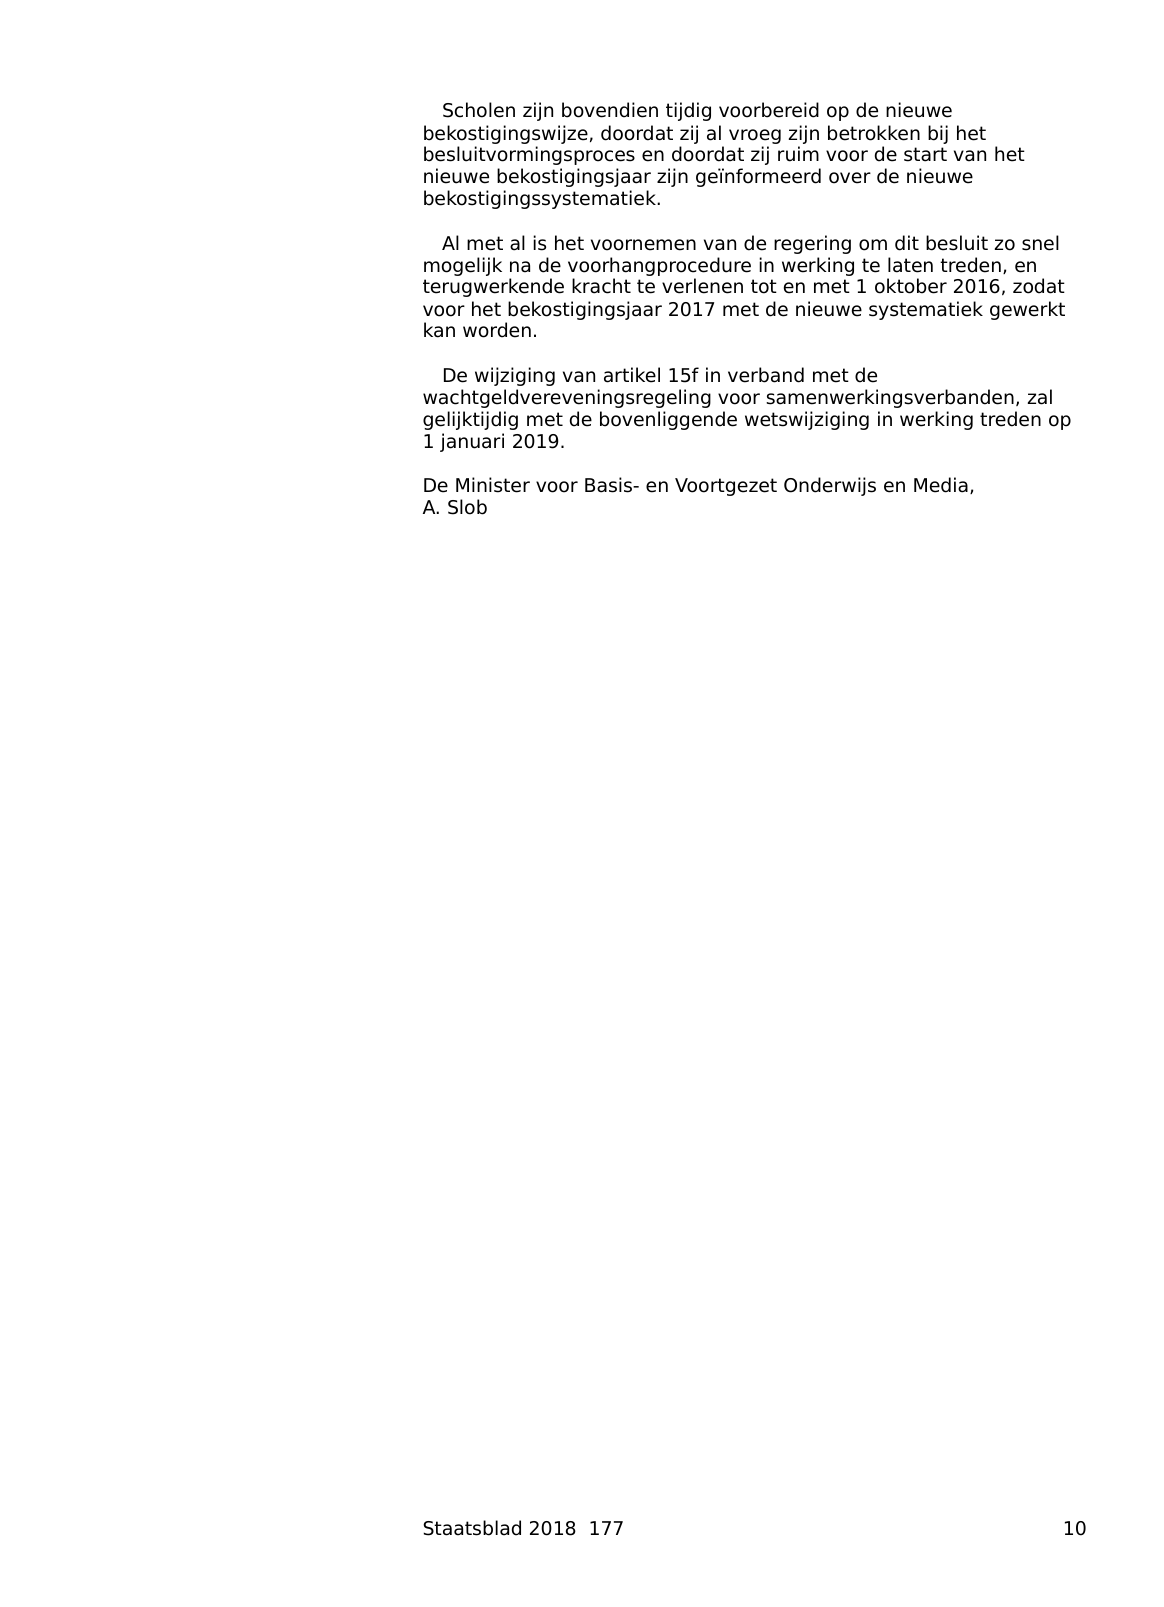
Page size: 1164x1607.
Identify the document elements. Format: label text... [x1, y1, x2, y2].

text Scholen zijn bovendien tijdig voorbereid op de nieuwe bekostigingswijze, doordat zij al vroeg zijn betrokken bij het besluitvormingsproces en doordat zij ruim voor de start van het nieuwe bekostigingsjaar zijn geïnformeerd over de nieuwe bekostigingssystematiek. [422, 100, 1087, 210]
text De Minister voor Basis- en Voortgezet Onderwijs en Media, A. Slob [422, 475, 1087, 519]
text Al met al is het voornemen van de regering om dit besluit zo snel mogelijk na de voorhangprocedure in werking te laten treden, en terugwerkende kracht te verlenen tot en met 1 oktober 2016, zodat voor het bekostigingsjaar 2017 met de nieuwe systematiek gewerkt kan worden. [422, 232, 1087, 342]
text De wijziging van artikel 15f in verband met de wachtgeldvereveningsregeling voor samenwerkingsverbanden, zal gelijktijdig met de bovenliggende wetswijziging in werking treden op 1 januari 2019. [422, 364, 1087, 452]
